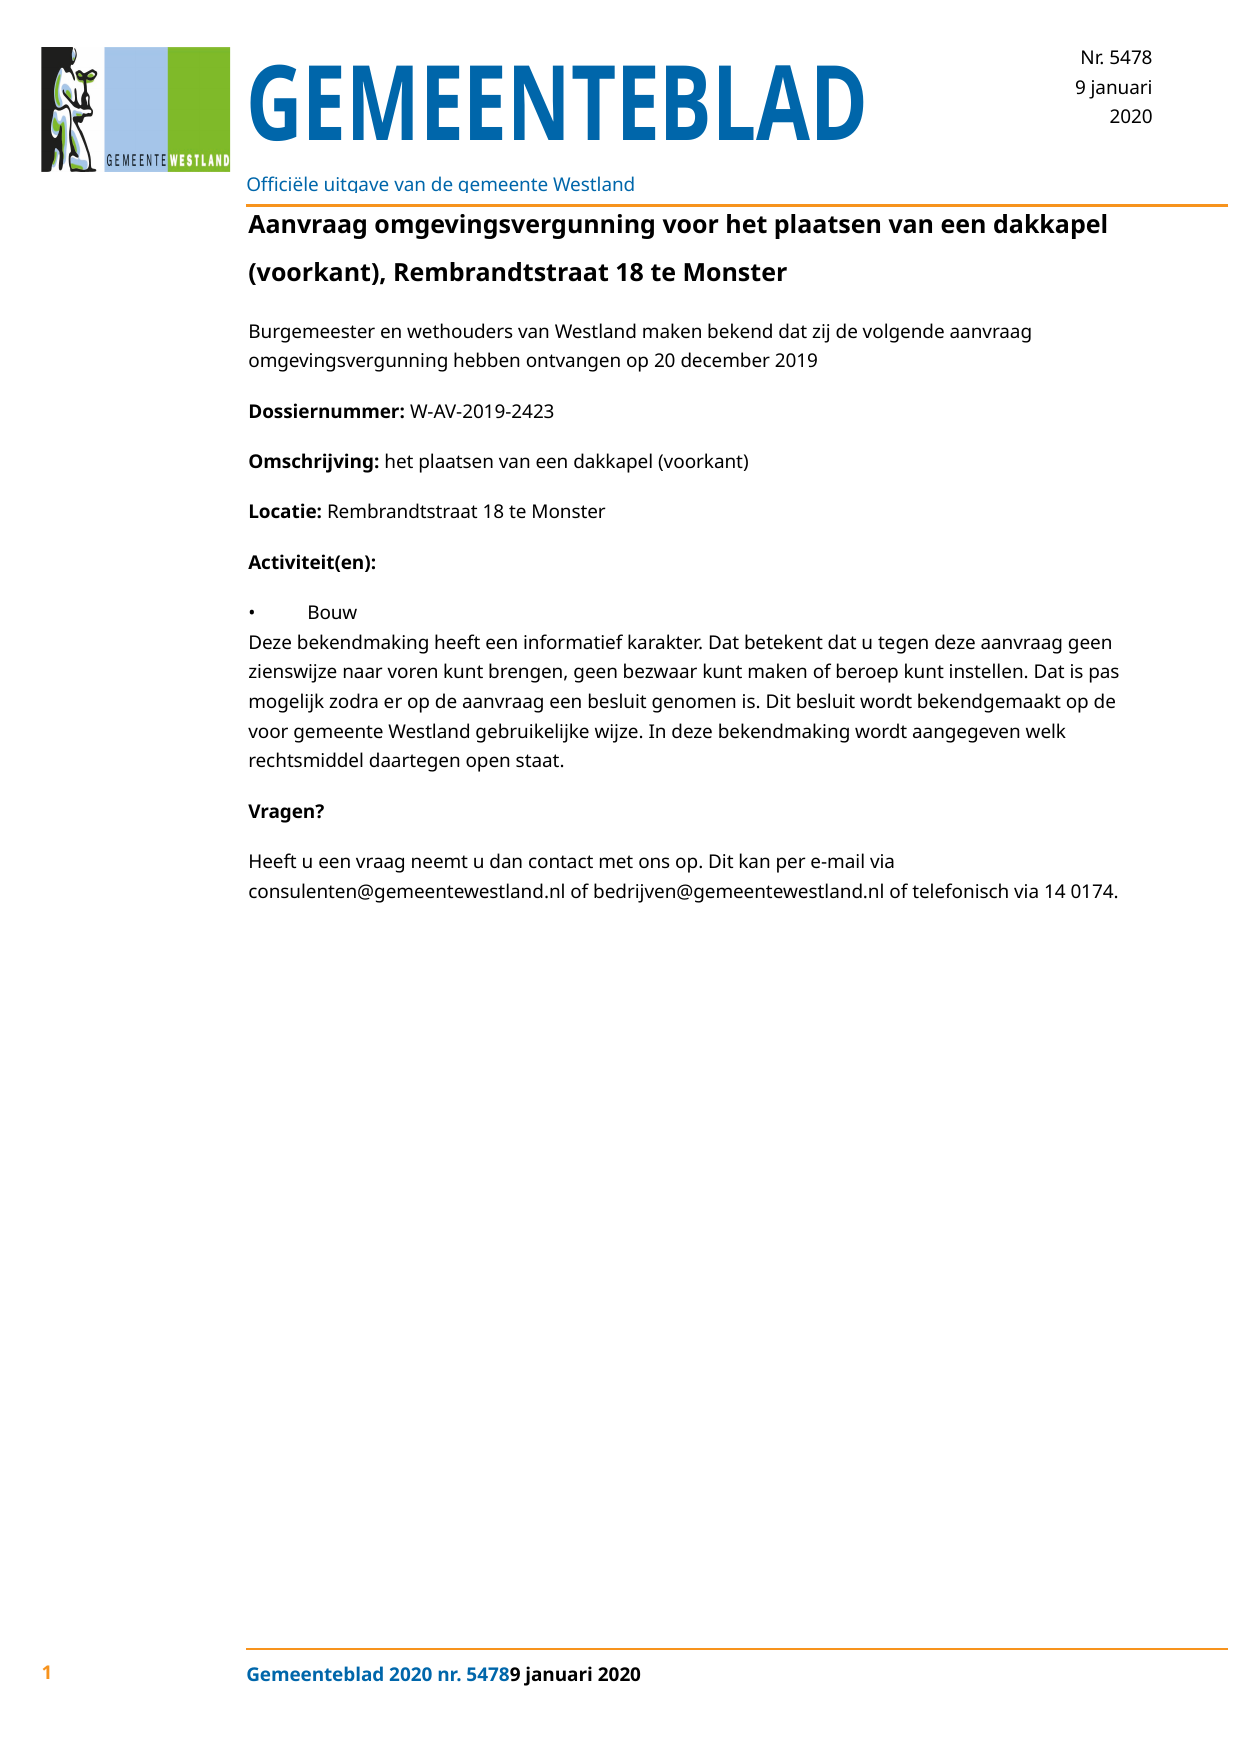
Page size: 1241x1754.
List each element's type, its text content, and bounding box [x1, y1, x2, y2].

list Bouw [248, 599, 1152, 625]
text Heeft u een vraag neemt u dan contact met ons op. Dit kan per e-mail via consulenten@gemeentewestland.nl of bedrijven@gemeentewestland.nl of telefonisch via 14 0174. [248, 848, 1152, 904]
text Omschrijving: het plaatsen van een dakkapel (voorkant) [248, 448, 1152, 474]
picture [41, 47, 231, 172]
text Activiteit(en): [248, 549, 1152, 575]
text Vragen? [248, 798, 1152, 824]
text Dossiernummer: W-AV-2019-2423 [248, 398, 1152, 424]
text Burgemeester en wethouders van Westland maken bekend dat zij de volgende aanvraag omgevingsvergunning hebben ontvangen op 20 december 2019 [248, 318, 1152, 373]
text Aanvraag omgevingsvergunning voor het plaatsen van een dakkapel (voorkant), Rembrandtstraat 18 te Monster [248, 207, 1152, 288]
text Locatie: Rembrandtstraat 18 te Monster [248, 499, 1152, 524]
text Deze bekendmaking heeft een informatief karakter. Dat betekent dat u tegen deze aanvraag geen zienswijze naar voren kunt brengen, geen bezwaar kunt maken of beroep kunt instellen. Dat is pas mogelijk zodra er op de aanvraag een besluit genomen is. Dit besluit wordt bekendgemaakt op de voor gemeente Westland gebruikelijke wijze. In deze bekendmaking wordt aangegeven welk rechtsmiddel daartegen open staat. [248, 629, 1152, 773]
